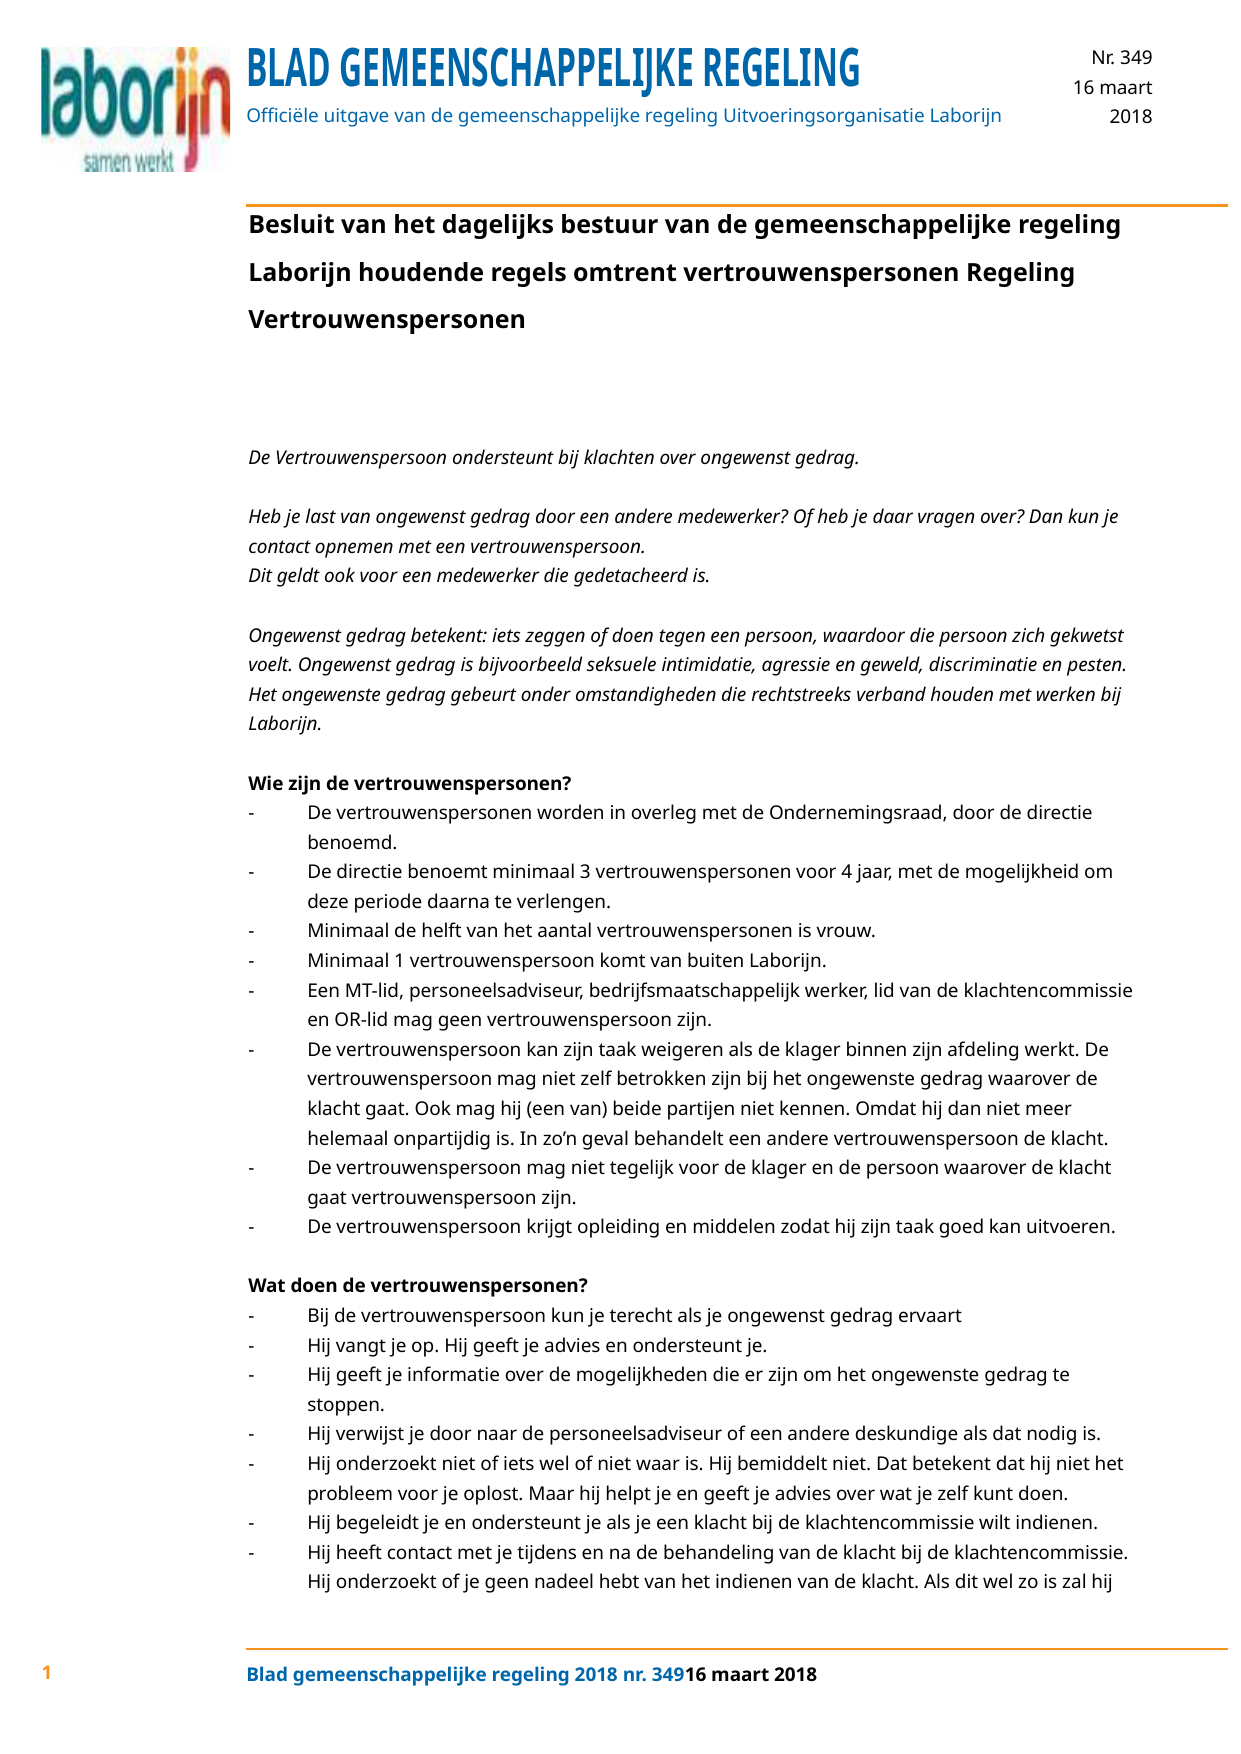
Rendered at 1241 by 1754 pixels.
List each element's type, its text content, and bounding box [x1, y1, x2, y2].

list Hij onderzoekt niet of iets wel of niet waar is. Hij bemiddelt niet. Dat betekent dat hij niet het probleem voor je oplost. Maar hij helpt je en geeft je advies over wat je zelf kunt doen. [248, 1450, 1152, 1506]
list Hij vangt je op. Hij geeft je advies en ondersteunt je. [248, 1332, 1152, 1358]
list De directie benoemt minimaal 3 vertrouwenspersonen voor 4 jaar, met de mogelijkheid om deze periode daarna te verlengen. [248, 858, 1152, 914]
list Hij begeleidt je en ondersteunt je als je een klacht bij de klachtencommissie wilt indienen. [248, 1509, 1152, 1535]
list Hij geeft je informatie over de mogelijkheden die er zijn om het ongewenste gedrag te stoppen. [248, 1361, 1152, 1417]
list De vertrouwenspersoon kan zijn taak weigeren als de klager binnen zijn afdeling werkt. De vertrouwenspersoon mag niet zelf betrokken zijn bij het ongewenste gedrag waarover de klacht gaat. Ook mag hij (een van) beide partijen niet kennen. Omdat hij dan niet meer helemaal onpartijdig is. In zo’n geval behandelt een andere vertrouwenspersoon de klacht. [248, 1036, 1152, 1151]
list De vertrouwenspersonen worden in overleg met de Ondernemingsraad, door de directie benoemd. [248, 799, 1152, 855]
text Ongewenst gedrag betekent: iets zeggen of doen tegen een persoon, waardoor die persoon zich gekwetst voelt. Ongewenst gedrag is bijvoorbeeld seksuele intimidatie, agressie en geweld, discriminatie en pesten. Het ongewenste gedrag gebeurt onder omstandigheden die rechtstreeks verband houden met werken bij Laborijn. [248, 622, 1152, 736]
text Wat doen de vertrouwenspersonen? [248, 1273, 1152, 1298]
list De vertrouwenspersoon krijgt opleiding en middelen zodat hij zijn taak goed kan uitvoeren. [248, 1213, 1152, 1239]
text De Vertrouwenspersoon ondersteunt bij klachten over ongewenst gedrag. [248, 444, 1152, 470]
list De vertrouwenspersoon mag niet tegelijk voor de klager en de persoon waarover de klacht gaat vertrouwenspersoon zijn. [248, 1154, 1152, 1210]
text Wie zijn de vertrouwenspersonen? [248, 770, 1152, 796]
list Bij de vertrouwenspersoon kun je terecht als je ongewenst gedrag ervaart [248, 1302, 1152, 1328]
text Besluit van het dagelijks bestuur van de gemeenschappelijke regeling Laborijn houdende regels omtrent vertrouwenspersonen Regeling Vertrouwenspersonen [248, 207, 1152, 336]
text Dit geldt ook voor een medewerker die gedetacheerd is. [248, 563, 1152, 588]
list Hij verwijst je door naar de personeelsadviseur of een andere deskundige als dat nodig is. [248, 1421, 1152, 1446]
picture [41, 47, 231, 172]
text Heb je last van ongewenst gedrag door een andere medewerker? Of heb je daar vragen over? Dan kun je contact opnemen met een vertrouwenspersoon. [248, 503, 1152, 559]
list Hij heeft contact met je tijdens en na de behandeling van de klacht bij de klachtencommissie. Hij onderzoekt of je geen nadeel hebt van het indienen van de klacht. Als dit wel zo is zal hij [248, 1539, 1152, 1594]
list Minimaal 1 vertrouwenspersoon komt van buiten Laborijn. [248, 947, 1152, 973]
list Minimaal de helft van het aantal vertrouwenspersonen is vrouw. [248, 918, 1152, 943]
list Een MT-lid, personeelsadviseur, bedrijfsmaatschappelijk werker, lid van de klachtencommissie en OR-lid mag geen vertrouwenspersoon zijn. [248, 977, 1152, 1032]
